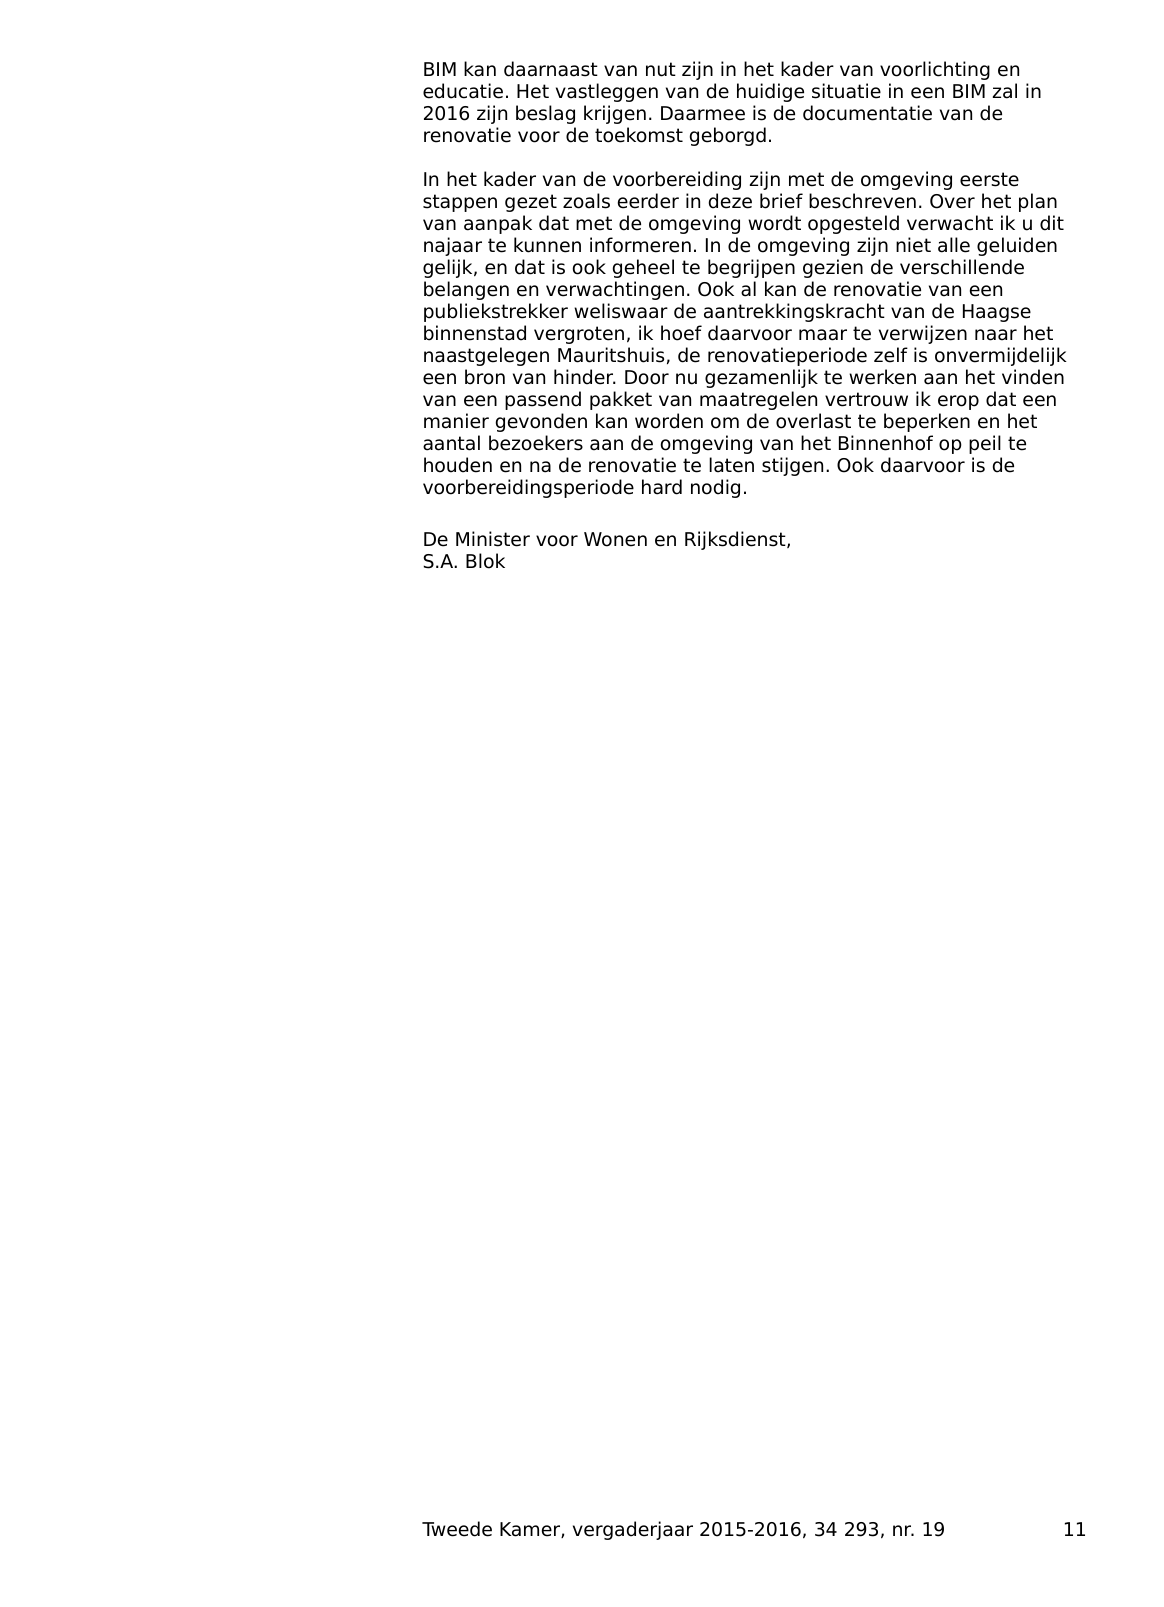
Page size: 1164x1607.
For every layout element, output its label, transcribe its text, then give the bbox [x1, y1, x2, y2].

text In het kader van de voorbereiding zijn met de omgeving eerste stappen gezet zoals eerder in deze brief beschreven. Over het plan van aanpak dat met de omgeving wordt opgesteld verwacht ik u dit najaar te kunnen informeren. In de omgeving zijn niet alle geluiden gelijk, en dat is ook geheel te begrijpen gezien de verschillende belangen en verwachtingen. Ook al kan de renovatie van een publiekstrekker weliswaar de aantrekkingskracht van de Haagse binnenstad vergroten, ik hoef daarvoor maar te verwijzen naar het naastgelegen Mauritshuis, de renovatieperiode zelf is onvermijdelijk een bron van hinder. Door nu gezamenlijk te werken aan het vinden van een passend pakket van maatregelen vertrouw ik erop dat een manier gevonden kan worden om de overlast te beperken en het aantal bezoekers aan de omgeving van het Binnenhof op peil te houden en na de renovatie te laten stijgen. Ook daarvoor is de voorbereidingsperiode hard nodig. [422, 169, 1087, 499]
text De Minister voor Wonen en Rijksdienst, S.A. Blok [422, 529, 1087, 573]
text BIM kan daarnaast van nut zijn in het kader van voorlichting en educatie. Het vastleggen van de huidige situatie in een BIM zal in 2016 zijn beslag krijgen. Daarmee is de documentatie van de renovatie voor de toekomst geborgd. [422, 59, 1087, 147]
